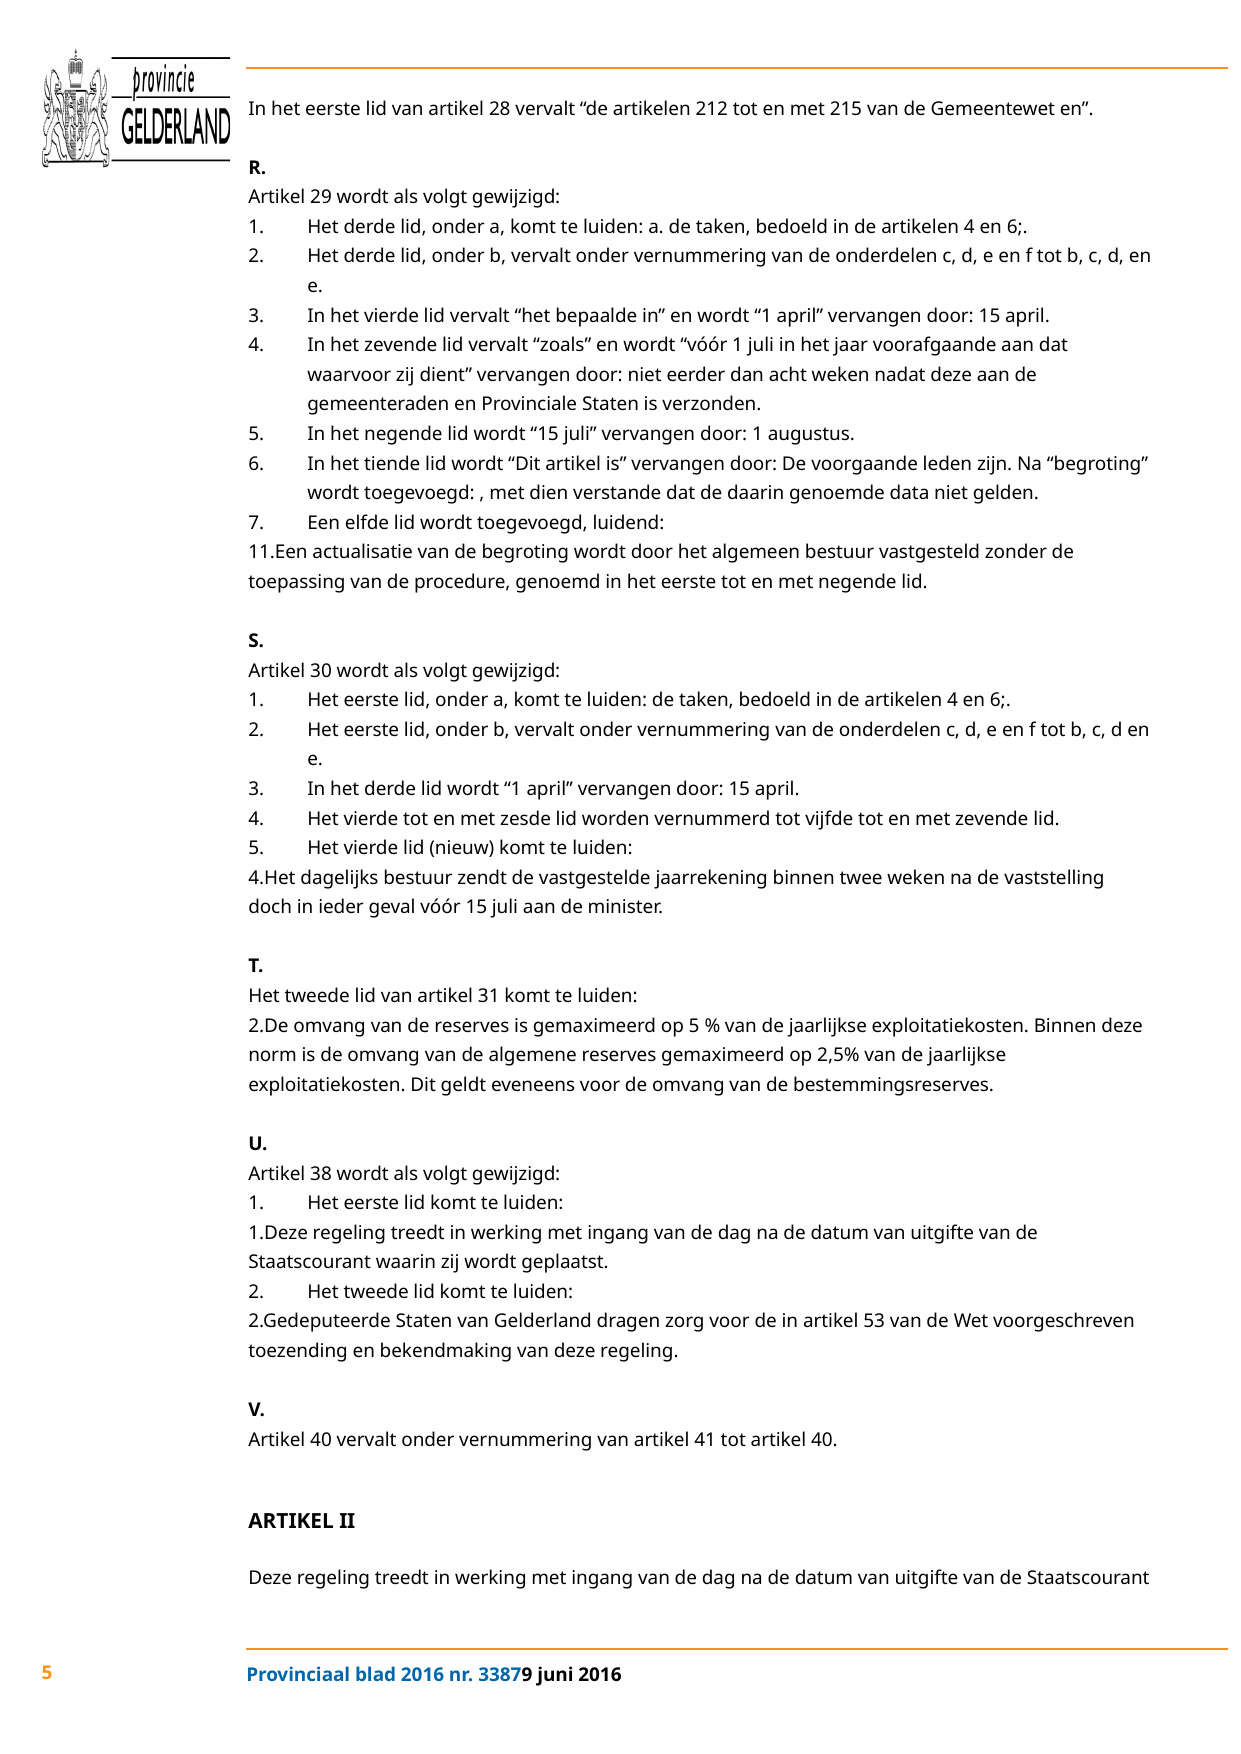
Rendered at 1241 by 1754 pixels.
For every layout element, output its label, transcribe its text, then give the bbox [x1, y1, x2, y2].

text V. [248, 1396, 1152, 1422]
list Het vierde lid (nieuw) komt te luiden: [248, 834, 1152, 860]
list Het derde lid, onder a, komt te luiden: a. de taken, bedoeld in de artikelen 4 en 6;. [248, 213, 1152, 239]
list In het tiende lid wordt “Dit artikel is” vervangen door: De voorgaande leden zijn. Na “begroting” wordt toegevoegd: , met dien verstande dat de daarin genoemde data niet gelden. [248, 450, 1152, 505]
list In het vierde lid vervalt “het bepaalde in” en wordt “1 april” vervangen door: 15 april. [248, 302, 1152, 328]
text ARTIKEL II [248, 1506, 1152, 1534]
list Het vierde tot en met zesde lid worden vernummerd tot vijfde tot en met zevende lid. [248, 805, 1152, 831]
list In het derde lid wordt “1 april” vervangen door: 15 april. [248, 775, 1152, 801]
text 2.Gedeputeerde Staten van Gelderland dragen zorg voor de in artikel 53 van de Wet voorgeschreven toezending en bekendmaking van deze regeling. [248, 1308, 1152, 1363]
text Het tweede lid van artikel 31 komt te luiden: [248, 982, 1152, 1008]
list In het negende lid wordt “15 juli” vervangen door: 1 augustus. [248, 420, 1152, 446]
text 4.Het dagelijks bestuur zendt de vastgestelde jaarrekening binnen twee weken na de vaststelling doch in ieder geval vóór 15 juli aan de minister. [248, 864, 1152, 919]
text U. [248, 1130, 1152, 1156]
text Deze regeling treedt in werking met ingang van de dag na de datum van uitgifte van de Staatscourant [248, 1564, 1152, 1590]
picture [41, 47, 231, 172]
text 2.De omvang van de reserves is gemaximeerd op 5 % van de jaarlijkse exploitatiekosten. Binnen deze norm is de omvang van de algemene reserves gemaximeerd op 2,5% van de jaarlijkse exploitatiekosten. Dit geldt eveneens voor de omvang van de bestemmingsreserves. [248, 1012, 1152, 1097]
list Het eerste lid komt te luiden: [248, 1189, 1152, 1215]
list In het zevende lid vervalt “zoals” en wordt “vóór 1 juli in het jaar voorafgaande aan dat waarvoor zij dient” vervangen door: niet eerder dan acht weken nadat deze aan de gemeenteraden en Provinciale Staten is verzonden. [248, 331, 1152, 416]
list Een elfde lid wordt toegevoegd, luidend: [248, 509, 1152, 535]
text Artikel 29 wordt als volgt gewijzigd: [248, 183, 1152, 209]
text Artikel 30 wordt als volgt gewijzigd: [248, 657, 1152, 683]
list Het derde lid, onder b, vervalt onder vernummering van de onderdelen c, d, e en f tot b, c, d, en e. [248, 243, 1152, 298]
list Het tweede lid komt te luiden: [248, 1278, 1152, 1304]
text Artikel 40 vervalt onder vernummering van artikel 41 tot artikel 40. [248, 1426, 1152, 1452]
list Het eerste lid, onder a, komt te luiden: de taken, bedoeld in de artikelen 4 en 6;. [248, 686, 1152, 712]
text Artikel 38 wordt als volgt gewijzigd: [248, 1160, 1152, 1186]
text R. [248, 154, 1152, 180]
text In het eerste lid van artikel 28 vervalt “de artikelen 212 tot en met 215 van de Gemeentewet en”. [248, 95, 1152, 121]
text 11.Een actualisatie van de begroting wordt door het algemeen bestuur vastgesteld zonder de toepassing van de procedure, genoemd in het eerste tot en met negende lid. [248, 538, 1152, 594]
text S. [248, 627, 1152, 653]
text 1.Deze regeling treedt in werking met ingang van de dag na de datum van uitgifte van de Staatscourant waarin zij wordt geplaatst. [248, 1219, 1152, 1274]
list Het eerste lid, onder b, vervalt onder vernummering van de onderdelen c, d, e en f tot b, c, d en e. [248, 716, 1152, 771]
text T. [248, 953, 1152, 978]
